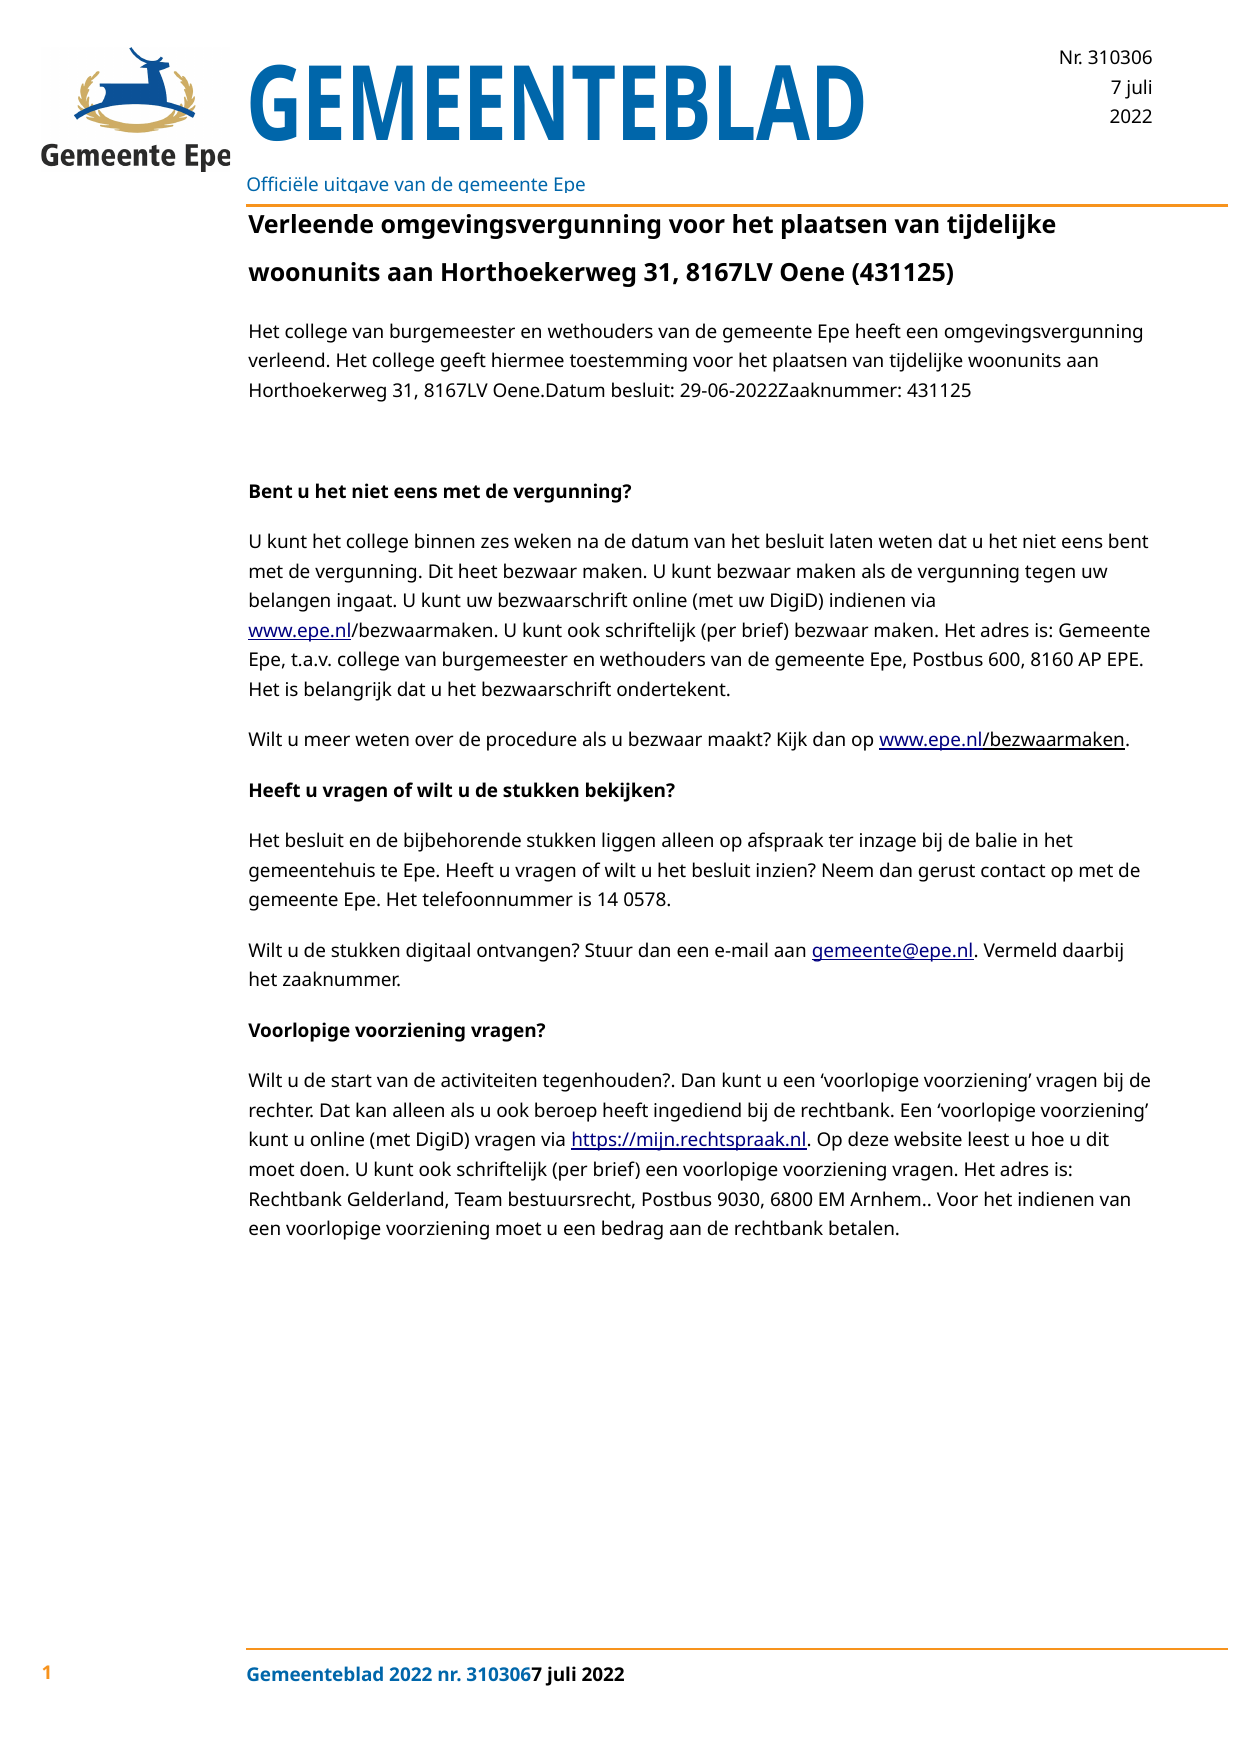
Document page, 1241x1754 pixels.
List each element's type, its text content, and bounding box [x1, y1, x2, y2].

text Bent u het niet eens met de vergunning? [248, 478, 1152, 504]
picture [41, 47, 231, 172]
text Het besluit en de bijbehorende stukken liggen alleen op afspraak ter inzage bij de balie in het gemeentehuis te Epe. Heeft u vragen of wilt u het besluit inzien? Neem dan gerust contact op met de gemeente Epe. Het telefoonnummer is 14 0578. [248, 827, 1152, 912]
text Het college van burgemeester en wethouders van de gemeente Epe heeft een omgevingsvergunning verleend. Het college geeft hiermee toestemming voor het plaatsen van tijdelijke woonunits aan Horthoekerweg 31, 8167LV Oene.Datum besluit: 29-06-2022Zaaknummer: 431125 [248, 318, 1152, 403]
text Wilt u meer weten over de procedure als u bezwaar maakt? Kijk dan op www.epe.nl/bezwaarmaken. [248, 727, 1152, 752]
text U kunt het college binnen zes weken na de datum van het besluit laten weten dat u het niet eens bent met de vergunning. Dit heet bezwaar maken. U kunt bezwaar maken als de vergunning tegen uw belangen ingaat. U kunt uw bezwaarschrift online (met uw DigiD) indienen via www.epe.nl/bezwaarmaken. U kunt ook schriftelijk (per brief) bezwaar maken. Het adres is: Gemeente Epe, t.a.v. college van burgemeester en wethouders van de gemeente Epe, Postbus 600, 8160 AP EPE. Het is belangrijk dat u het bezwaarschrift ondertekent. [248, 528, 1152, 702]
text Wilt u de start van de activiteiten tegenhouden?. Dan kunt u een ‘voorlopige voorziening’ vragen bij de rechter. Dat kan alleen als u ook beroep heeft ingediend bij de rechtbank. Een ‘voorlopige voorziening’ kunt u online (met DigiD) vragen via https://mijn.rechtspraak.nl. Op deze website leest u hoe u dit moet doen. U kunt ook schriftelijk (per brief) een voorlopige voorziening vragen. Het adres is: Rechtbank Gelderland, Team bestuursrecht, Postbus 9030, 6800 EM Arnhem.. Voor het indienen van een voorlopige voorziening moet u een bedrag aan de rechtbank betalen. [248, 1067, 1152, 1241]
text Wilt u de stukken digitaal ontvangen? Stuur dan een e-mail aan gemeente@epe.nl. Vermeld daarbij het zaaknummer. [248, 937, 1152, 992]
text Voorlopige voorziening vragen? [248, 1017, 1152, 1043]
text Heeft u vragen of wilt u de stukken bekijken? [248, 777, 1152, 803]
text Verleende omgevingsvergunning voor het plaatsen van tijdelijke woonunits aan Horthoekerweg 31, 8167LV Oene (431125) [248, 207, 1152, 288]
